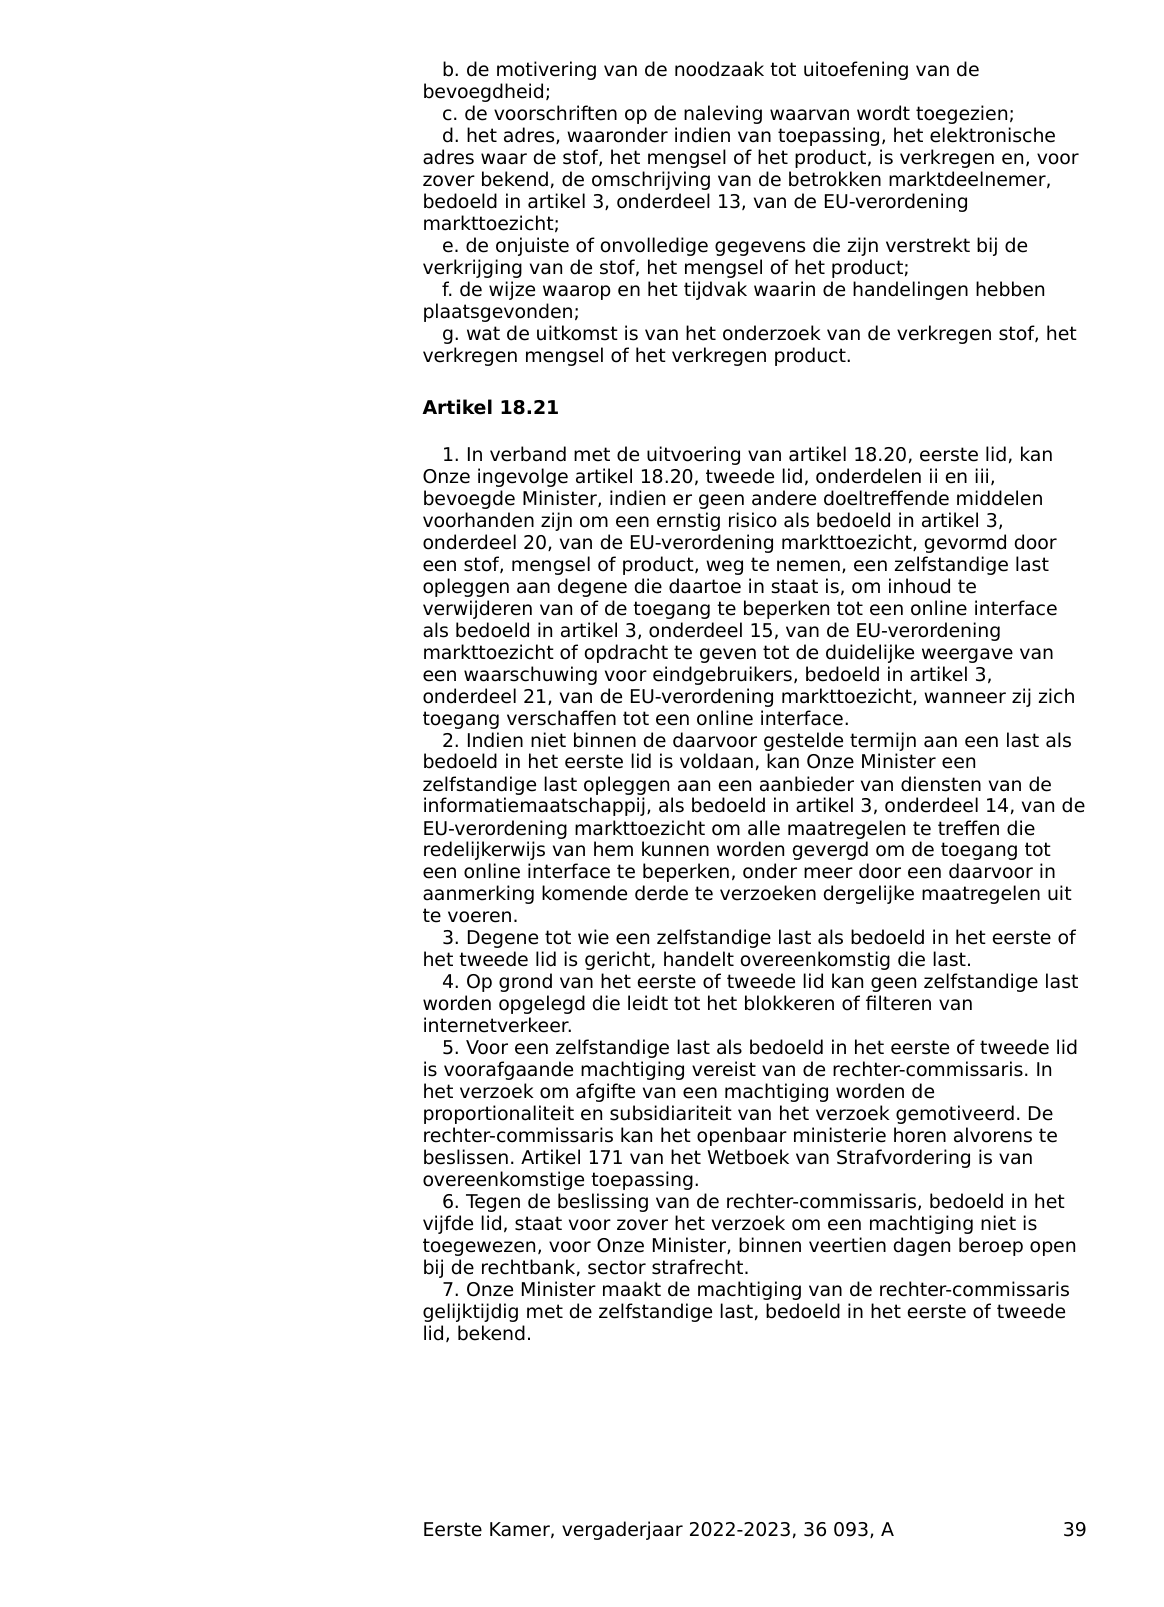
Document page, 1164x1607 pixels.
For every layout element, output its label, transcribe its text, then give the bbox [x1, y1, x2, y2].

text d. het adres, waaronder indien van toepassing, het elektronische adres waar de stof, het mengsel of het product, is verkregen en, voor zover bekend, de omschrijving van de betrokken marktdeelnemer, bedoeld in artikel 3, onderdeel 13, van de EU-verordening markttoezicht; [422, 125, 1087, 235]
text 1. In verband met de uitvoering van artikel 18.20, eerste lid, kan Onze ingevolge artikel 18.20, tweede lid, onderdelen ii en iii, bevoegde Minister, indien er geen andere doeltreffende middelen voorhanden zijn om een ernstig risico als bedoeld in artikel 3, onderdeel 20, van de EU-verordening markttoezicht, gevormd door een stof, mengsel of product, weg te nemen, een zelfstandige last opleggen aan degene die daartoe in staat is, om inhoud te verwijderen van of de toegang te beperken tot een online interface als bedoeld in artikel 3, onderdeel 15, van de EU-verordening markttoezicht of opdracht te geven tot de duidelijke weergave van een waarschuwing voor eindgebruikers, bedoeld in artikel 3, onderdeel 21, van de EU-verordening markttoezicht, wanneer zij zich toegang verschaffen tot een online interface. [422, 444, 1087, 729]
text e. de onjuiste of onvolledige gegevens die zijn verstrekt bij de verkrijging van de stof, het mengsel of het product; [422, 235, 1087, 279]
text 2. Indien niet binnen de daarvoor gestelde termijn aan een last als bedoeld in het eerste lid is voldaan, kan Onze Minister een zelfstandige last opleggen aan een aanbieder van diensten van de informatiemaatschappij, als bedoeld in artikel 3, onderdeel 14, van de EU-verordening markttoezicht om alle maatregelen te treffen die redelijkerwijs van hem kunnen worden gevergd om de toegang tot een online interface te beperken, onder meer door een daarvoor in aanmerking komende derde te verzoeken dergelijke maatregelen uit te voeren. [422, 729, 1087, 927]
text f. de wijze waarop en het tijdvak waarin de handelingen hebben plaatsgevonden; [422, 279, 1087, 323]
text 7. Onze Minister maakt de machtiging van de rechter-commissaris gelijktijdig met de zelfstandige last, bedoeld in het eerste of tweede lid, bekend. [422, 1279, 1087, 1345]
text b. de motivering van de noodzaak tot uitoefening van de bevoegdheid; [422, 59, 1087, 103]
text c. de voorschriften op de naleving waarvan wordt toegezien; [422, 103, 1087, 125]
text 4. Op grond van het eerste of tweede lid kan geen zelfstandige last worden opgelegd die leidt tot het blokkeren of filteren van internetverkeer. [422, 971, 1087, 1037]
subtitle Artikel 18.21 [422, 397, 1087, 419]
text g. wat de uitkomst is van het onderzoek van de verkregen stof, het verkregen mengsel of het verkregen product. [422, 323, 1087, 367]
text 5. Voor een zelfstandige last als bedoeld in het eerste of tweede lid is voorafgaande machtiging vereist van de rechter-commissaris. In het verzoek om afgifte van een machtiging worden de proportionaliteit en subsidiariteit van het verzoek gemotiveerd. De rechter-commissaris kan het openbaar ministerie horen alvorens te beslissen. Artikel 171 van het Wetboek van Strafvordering is van overeenkomstige toepassing. [422, 1037, 1087, 1191]
text 3. Degene tot wie een zelfstandige last als bedoeld in het eerste of het tweede lid is gericht, handelt overeenkomstig die last. [422, 927, 1087, 971]
text 6. Tegen de beslissing van de rechter-commissaris, bedoeld in het vijfde lid, staat voor zover het verzoek om een machtiging niet is toegewezen, voor Onze Minister, binnen veertien dagen beroep open bij de rechtbank, sector strafrecht. [422, 1191, 1087, 1279]
